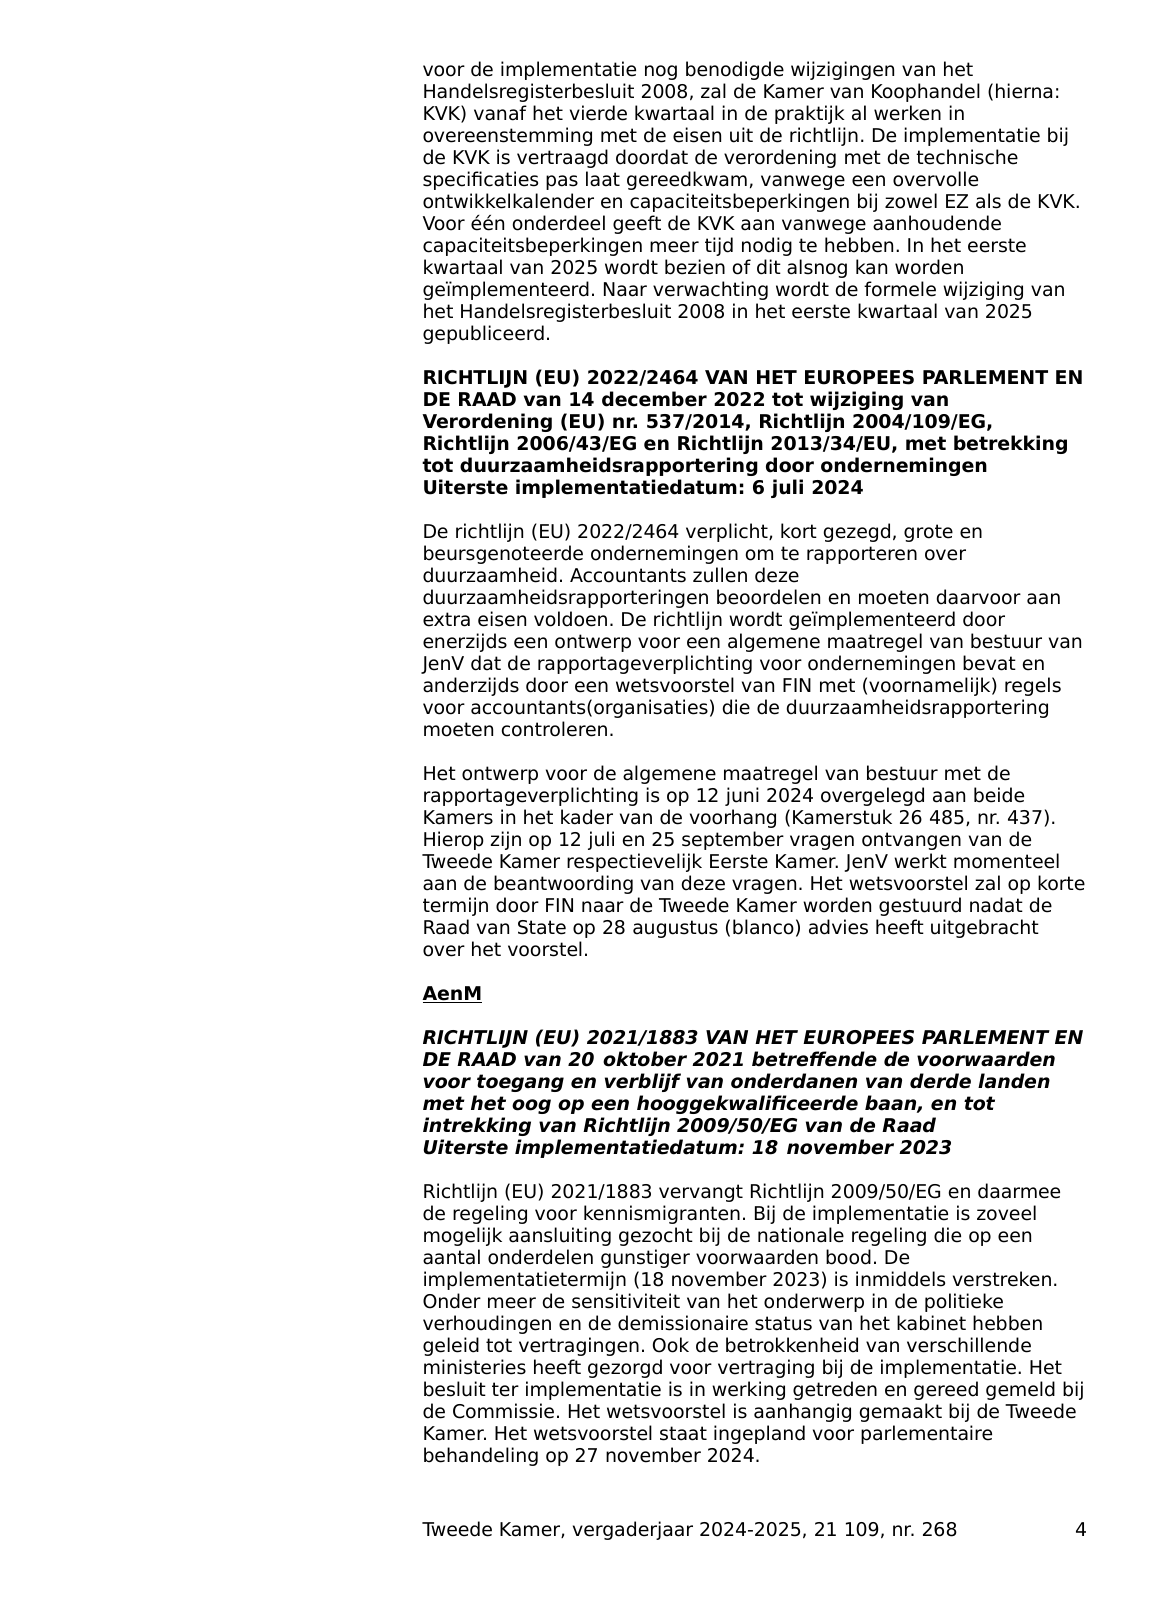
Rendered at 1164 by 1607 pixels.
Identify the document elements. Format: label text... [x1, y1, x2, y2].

text RICHTLIJN (EU) 2022/2464 VAN HET EUROPEES PARLEMENT EN DE RAAD van 14 december 2022 tot wijziging van Verordening (EU) nr. 537/2014, Richtlijn 2004/109/EG, Richtlijn 2006/43/EG en Richtlijn 2013/34/EU, met betrekking tot duurzaamheidsrapportering door ondernemingen [422, 367, 1087, 477]
text Uiterste implementatiedatum: 6 juli 2024 [422, 477, 1087, 499]
text RICHTLIJN (EU) 2021/1883 VAN HET EUROPEES PARLEMENT EN DE RAAD van 20 oktober 2021 betreffende de voorwaarden voor toegang en verblijf van onderdanen van derde landen met het oog op een hooggekwalificeerde baan, en tot intrekking van Richtlijn 2009/50/EG van de Raad [422, 1027, 1087, 1137]
text De richtlijn (EU) 2022/2464 verplicht, kort gezegd, grote en beursgenoteerde ondernemingen om te rapporteren over duurzaamheid. Accountants zullen deze duurzaamheidsrapporteringen beoordelen en moeten daarvoor aan extra eisen voldoen. De richtlijn wordt geïmplementeerd door enerzijds een ontwerp voor een algemene maatregel van bestuur van JenV dat de rapportageverplichting voor ondernemingen bevat en anderzijds door een wetsvoorstel van FIN met (voornamelijk) regels voor accountants(organisaties) die de duurzaamheidsrapportering moeten controleren. [422, 521, 1087, 741]
text voor de implementatie nog benodigde wijzigingen van het Handelsregisterbesluit 2008, zal de Kamer van Koophandel (hierna: KVK) vanaf het vierde kwartaal in de praktijk al werken in overeenstemming met de eisen uit de richtlijn. De implementatie bij de KVK is vertraagd doordat de verordening met de technische specificaties pas laat gereedkwam, vanwege een overvolle ontwikkelkalender en capaciteitsbeperkingen bij zowel EZ als de KVK. Voor één onderdeel geeft de KVK aan vanwege aanhoudende capaciteitsbeperkingen meer tijd nodig te hebben. In het eerste kwartaal van 2025 wordt bezien of dit alsnog kan worden geïmplementeerd. Naar verwachting wordt de formele wijziging van het Handelsregisterbesluit 2008 in het eerste kwartaal van 2025 gepubliceerd. [422, 59, 1087, 345]
text Uiterste implementatiedatum: 18 november 2023 [422, 1137, 1087, 1159]
text Het ontwerp voor de algemene maatregel van bestuur met de rapportageverplichting is op 12 juni 2024 overgelegd aan beide Kamers in het kader van de voorhang (Kamerstuk 26 485, nr. 437). Hierop zijn op 12 juli en 25 september vragen ontvangen van de Tweede Kamer respectievelijk Eerste Kamer. JenV werkt momenteel aan de beantwoording van deze vragen. Het wetsvoorstel zal op korte termijn door FIN naar de Tweede Kamer worden gestuurd nadat de Raad van State op 28 augustus (blanco) advies heeft uitgebracht over het voorstel. [422, 763, 1087, 961]
text Onder meer de sensitiviteit van het onderwerp in de politieke verhoudingen en de demissionaire status van het kabinet hebben geleid tot vertragingen. Ook de betrokkenheid van verschillende ministeries heeft gezorgd voor vertraging bij de implementatie. Het besluit ter implementatie is in werking getreden en gereed gemeld bij de Commissie. Het wetsvoorstel is aanhangig gemaakt bij de Tweede Kamer. Het wetsvoorstel staat ingepland voor parlementaire behandeling op 27 november 2024. [422, 1291, 1087, 1467]
subtitle AenM [422, 983, 1087, 1005]
text Richtlijn (EU) 2021/1883 vervangt Richtlijn 2009/50/EG en daarmee de regeling voor kennismigranten. Bij de implementatie is zoveel mogelijk aansluiting gezocht bij de nationale regeling die op een aantal onderdelen gunstiger voorwaarden bood. De implementatietermijn (18 november 2023) is inmiddels verstreken. [422, 1181, 1087, 1291]
